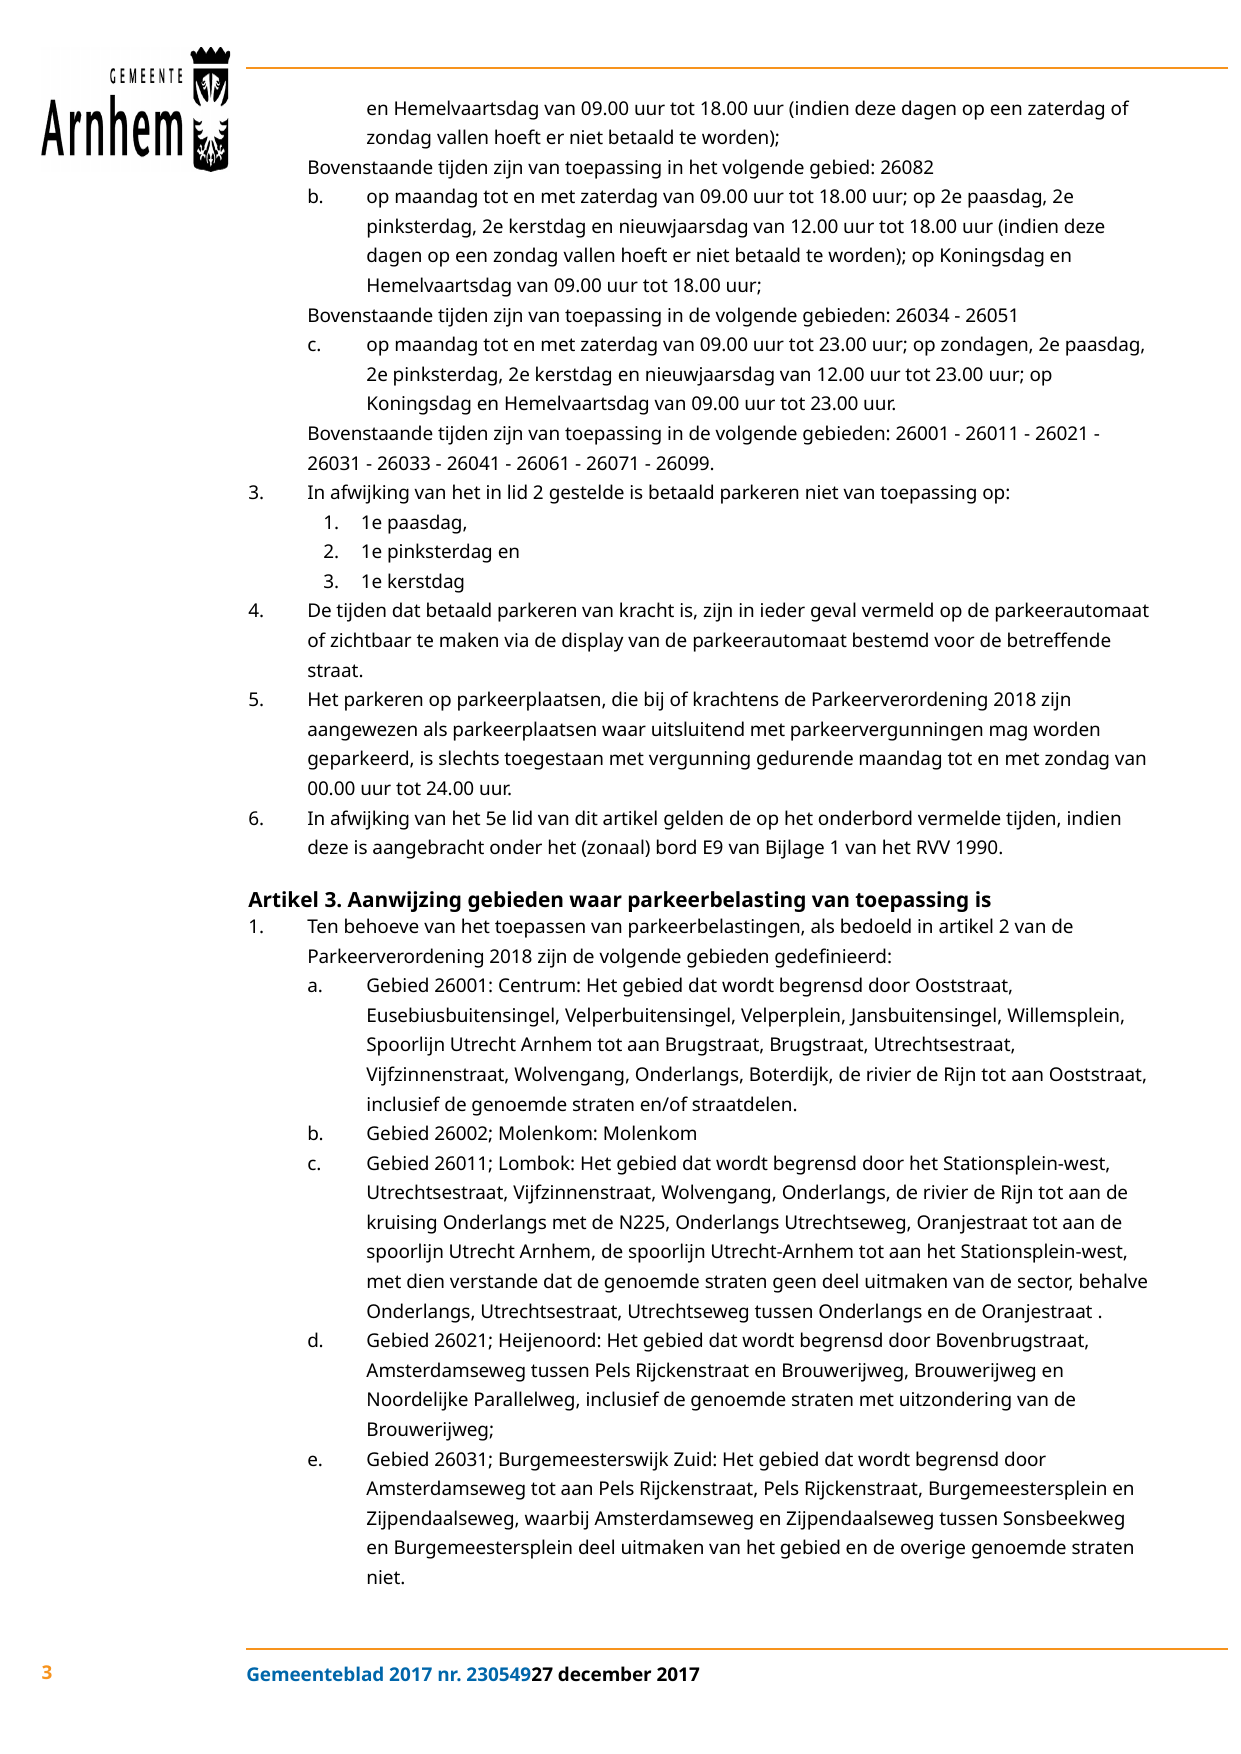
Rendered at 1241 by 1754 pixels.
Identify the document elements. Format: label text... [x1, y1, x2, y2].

list Bovenstaande tijden zijn van toepassing in het volgende gebied: 26082 [248, 154, 1152, 180]
list Gebied 26021; Heijenoord: Het gebied dat wordt begrensd door Bovenbrugstraat, Amsterdamseweg tussen Pels Rijckenstraat en Brouwerijweg, Brouwerijweg en Noordelijke Parallelweg, inclusief de genoemde straten met uitzondering van de Brouwerijweg; [307, 1327, 1152, 1442]
list Gebied 26001: Centrum: Het gebied dat wordt begrensd door Ooststraat, Eusebiusbuitensingel, Velperbuitensingel, Velperplein, Jansbuitensingel, Willemsplein, Spoorlijn Utrecht Arnhem tot aan Brugstraat, Brugstraat, Utrechtsestraat, Vijfzinnenstraat, Wolvengang, Onderlangs, Boterdijk, de rivier de Rijn tot aan Ooststraat, inclusief de genoemde straten en/of straatdelen. [307, 972, 1152, 1116]
picture [41, 47, 231, 172]
list Bovenstaande tijden zijn van toepassing in de volgende gebieden: 26034 - 26051 [248, 302, 1152, 328]
list De tijden dat betaald parkeren van kracht is, zijn in ieder geval vermeld op de parkeerautomaat of zichtbaar te maken via de display van de parkeerautomaat bestemd voor de betreffende straat. [248, 598, 1152, 683]
list 1e kerstdag [323, 568, 1152, 594]
text Artikel 3. Aanwijzing gebieden waar parkeerbelasting van toepassing is [248, 885, 1152, 913]
list Het parkeren op parkeerplaatsen, die bij of krachtens de Parkeerverordening 2018 zijn aangewezen als parkeerplaatsen waar uitsluitend met parkeervergunningen mag worden geparkeerd, is slechts toegestaan met vergunning gedurende maandag tot en met zondag van 00.00 uur tot 24.00 uur. [248, 686, 1152, 801]
list op maandag tot en met zaterdag van 09.00 uur tot 23.00 uur; op zondagen, 2e paasdag, 2e pinksterdag, 2e kerstdag en nieuwjaarsdag van 12.00 uur tot 23.00 uur; op Koningsdag en Hemelvaartsdag van 09.00 uur tot 23.00 uur. [307, 331, 1152, 416]
list 1e pinksterdag en [323, 538, 1152, 564]
list In afwijking van het in lid 2 gestelde is betaald parkeren niet van toepassing op: [248, 479, 1152, 505]
list In afwijking van het 5e lid van dit artikel gelden de op het onderbord vermelde tijden, indien deze is aangebracht onder het (zonaal) bord E9 van Bijlage 1 van het RVV 1990. [248, 805, 1152, 860]
list 1e paasdag, [323, 509, 1152, 535]
list Ten behoeve van het toepassen van parkeerbelastingen, als bedoeld in artikel 2 van de Parkeerverordening 2018 zijn de volgende gebieden gedefinieerd: [248, 913, 1152, 968]
list op maandag tot en met zaterdag van 09.00 uur tot 18.00 uur; op 2e paasdag, 2e pinksterdag, 2e kerstdag en nieuwjaarsdag van 12.00 uur tot 18.00 uur (indien deze dagen op een zondag vallen hoeft er niet betaald te worden); op Koningsdag en Hemelvaartsdag van 09.00 uur tot 18.00 uur; [307, 183, 1152, 298]
list Gebied 26002; Molenkom: Molenkom [307, 1120, 1152, 1146]
list Gebied 26031; Burgemeesterswijk Zuid: Het gebied dat wordt begrensd door Amsterdamseweg tot aan Pels Rijckenstraat, Pels Rijckenstraat, Burgemeestersplein en Zijpendaalseweg, waarbij Amsterdamseweg en Zijpendaalseweg tussen Sonsbeekweg en Burgemeestersplein deel uitmaken van het gebied en de overige genoemde straten niet. [307, 1446, 1152, 1590]
list en Hemelvaartsdag van 09.00 uur tot 18.00 uur (indien deze dagen op een zaterdag of zondag vallen hoeft er niet betaald te worden); [307, 95, 1152, 150]
list Bovenstaande tijden zijn van toepassing in de volgende gebieden: 26001 - 26011 - 26021 - 26031 - 26033 - 26041 - 26061 - 26071 - 26099. [248, 420, 1152, 476]
list Gebied 26011; Lombok: Het gebied dat wordt begrensd door het Stationsplein-west, Utrechtsestraat, Vijfzinnenstraat, Wolvengang, Onderlangs, de rivier de Rijn tot aan de kruising Onderlangs met de N225, Onderlangs Utrechtseweg, Oranjestraat tot aan de spoorlijn Utrecht Arnhem, de spoorlijn Utrecht-Arnhem tot aan het Stationsplein-west, met dien verstande dat de genoemde straten geen deel uitmaken van de sector, behalve Onderlangs, Utrechtsestraat, Utrechtseweg tussen Onderlangs en de Oranjestraat . [307, 1150, 1152, 1323]
